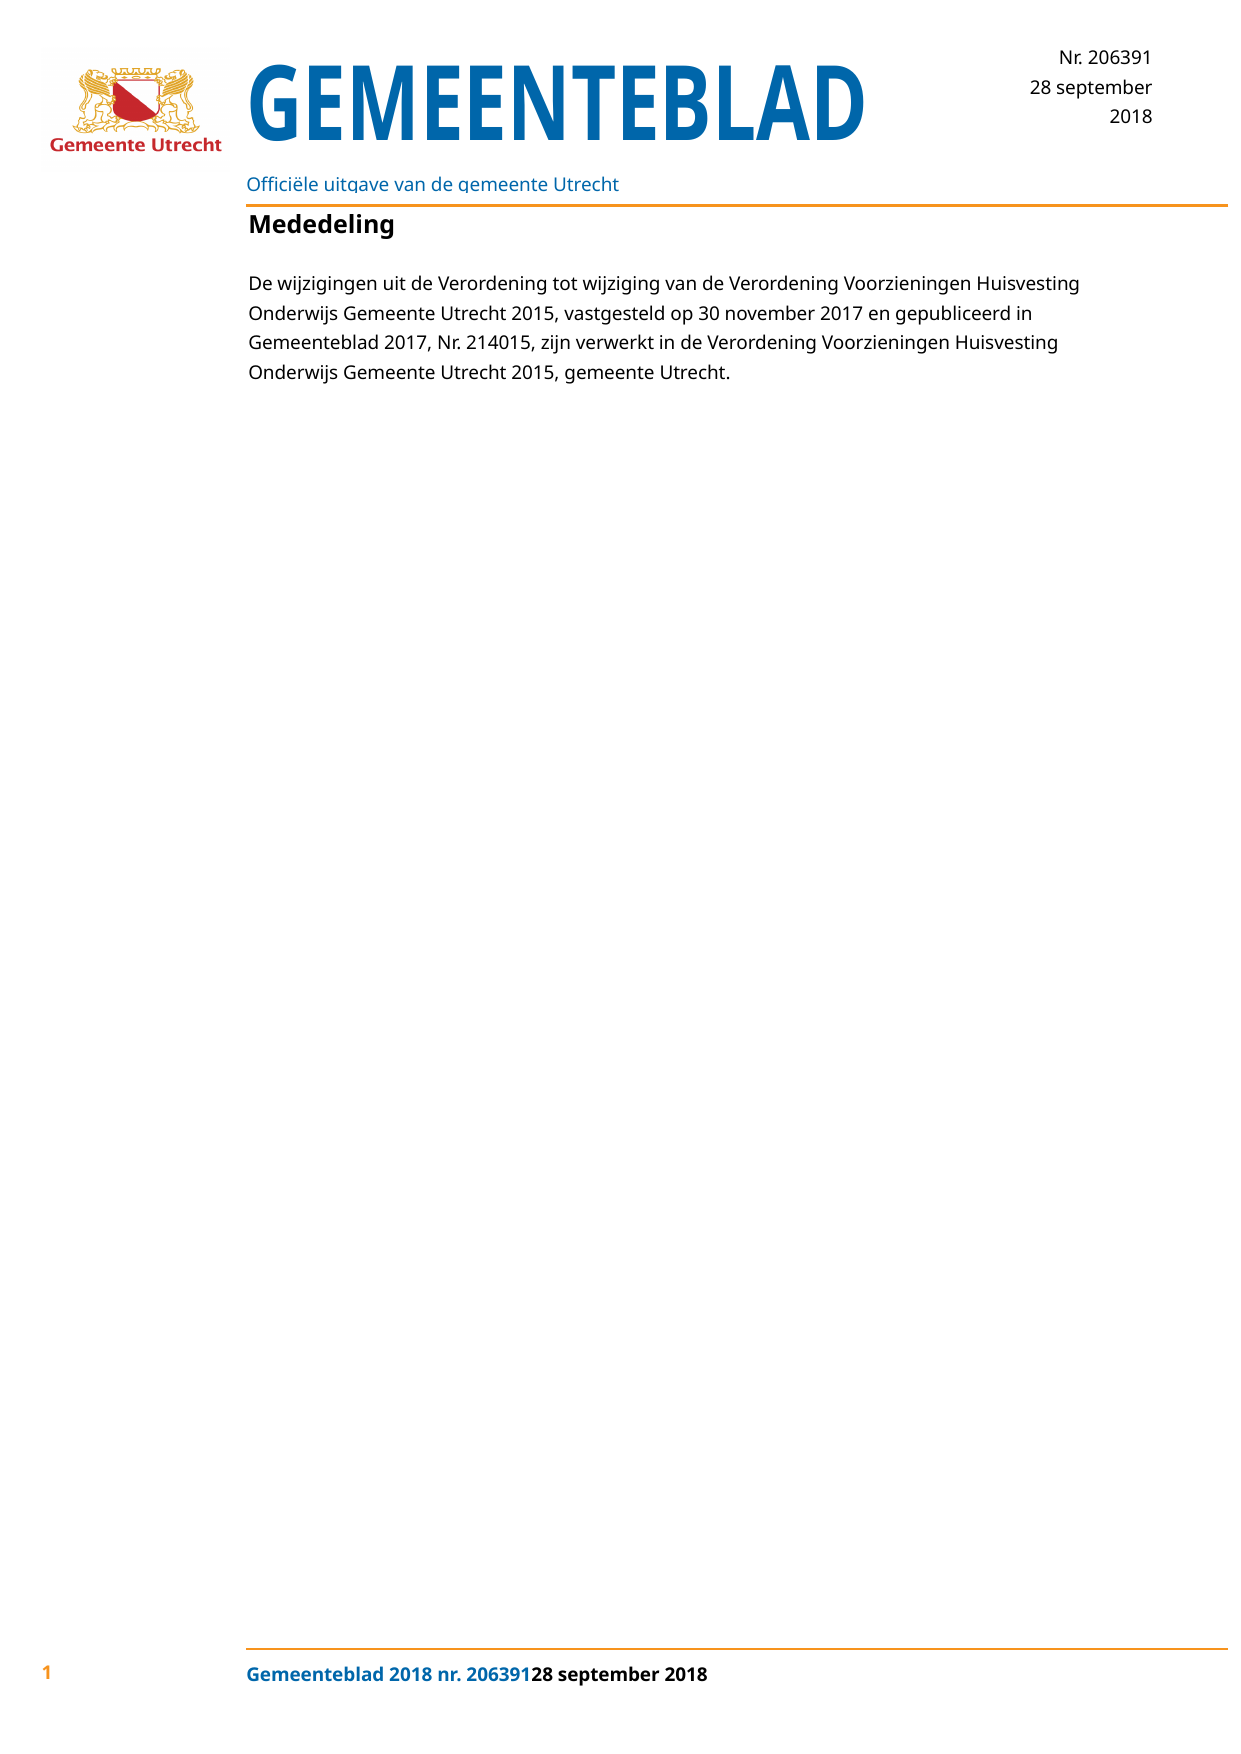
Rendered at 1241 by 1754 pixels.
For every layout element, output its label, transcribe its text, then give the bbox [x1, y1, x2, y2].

text De wijzigingen uit de Verordening tot wijziging van de Verordening Voorzieningen Huisvesting Onderwijs Gemeente Utrecht 2015, vastgesteld op 30 november 2017 en gepubliceerd in Gemeenteblad 2017, Nr. 214015, zijn verwerkt in de Verordening Voorzieningen Huisvesting Onderwijs Gemeente Utrecht 2015, gemeente Utrecht. [248, 270, 1152, 385]
text Mededeling [248, 207, 1152, 241]
picture [41, 47, 231, 172]
